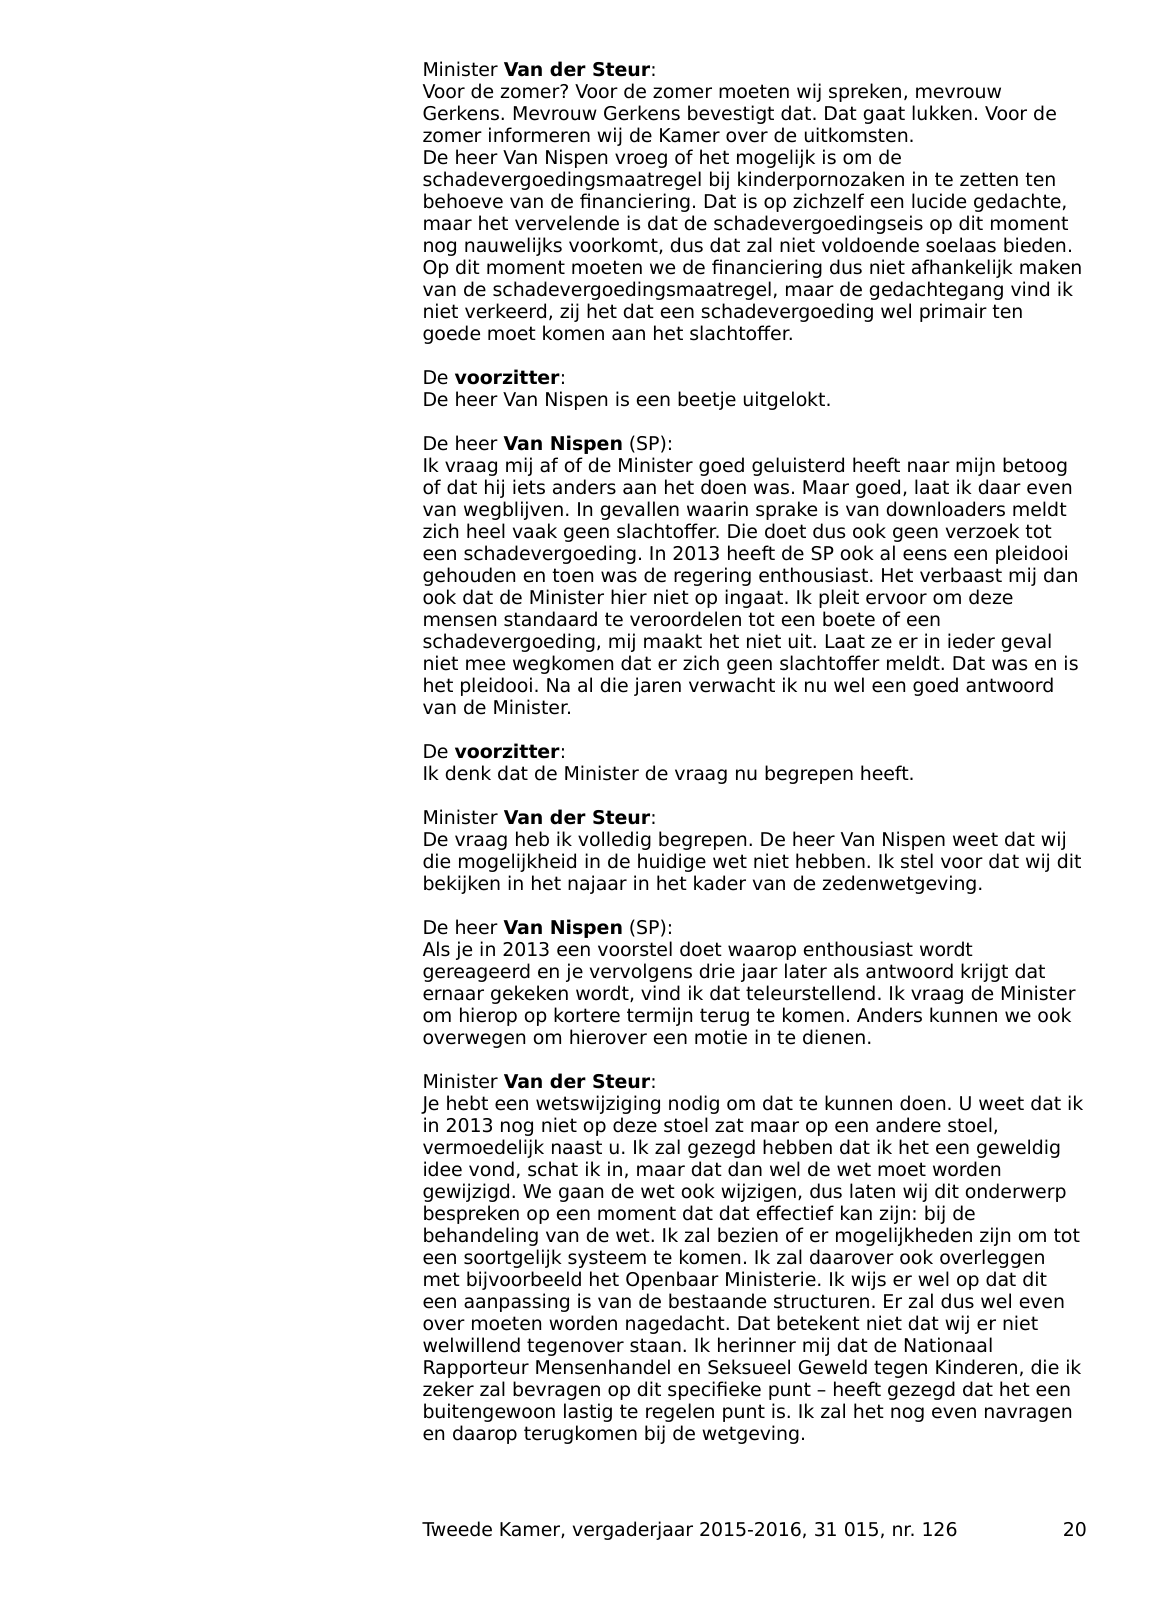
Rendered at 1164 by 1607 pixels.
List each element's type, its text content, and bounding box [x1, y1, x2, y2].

text De heer Van Nispen (SP): [422, 433, 1087, 455]
text Minister Van der Steur: [422, 807, 1087, 829]
text De heer Van Nispen (SP): [422, 917, 1087, 939]
text De voorzitter: [422, 367, 1087, 389]
text Als je in 2013 een voorstel doet waarop enthousiast wordt gereageerd en je vervolgens drie jaar later als antwoord krijgt dat ernaar gekeken wordt, vind ik dat teleurstellend. Ik vraag de Minister om hierop op kortere termijn terug te komen. Anders kunnen we ook overwegen om hierover een motie in te dienen. [422, 939, 1087, 1049]
text De vraag heb ik volledig begrepen. De heer Van Nispen weet dat wij die mogelijkheid in de huidige wet niet hebben. Ik stel voor dat wij dit bekijken in het najaar in het kader van de zedenwetgeving. [422, 829, 1087, 895]
text Ik denk dat de Minister de vraag nu begrepen heeft. [422, 763, 1087, 785]
text Voor de zomer? Voor de zomer moeten wij spreken, mevrouw Gerkens. Mevrouw Gerkens bevestigt dat. Dat gaat lukken. Voor de zomer informeren wij de Kamer over de uitkomsten. [422, 81, 1087, 147]
text Je hebt een wetswijziging nodig om dat te kunnen doen. U weet dat ik in 2013 nog niet op deze stoel zat maar op een andere stoel, vermoedelijk naast u. Ik zal gezegd hebben dat ik het een geweldig idee vond, schat ik in, maar dat dan wel de wet moet worden gewijzigd. We gaan de wet ook wijzigen, dus laten wij dit onderwerp bespreken op een moment dat dat effectief kan zijn: bij de behandeling van de wet. Ik zal bezien of er mogelijkheden zijn om tot een soortgelijk systeem te komen. Ik zal daarover ook overleggen met bijvoorbeeld het Openbaar Ministerie. Ik wijs er wel op dat dit een aanpassing is van de bestaande structuren. Er zal dus wel even over moeten worden nagedacht. Dat betekent niet dat wij er niet welwillend tegenover staan. Ik herinner mij dat de Nationaal Rapporteur Mensenhandel en Seksueel Geweld tegen Kinderen, die ik zeker zal bevragen op dit specifieke punt – heeft gezegd dat het een buitengewoon lastig te regelen punt is. Ik zal het nog even navragen en daarop terugkomen bij de wetgeving. [422, 1093, 1087, 1445]
text Minister Van der Steur: [422, 1071, 1087, 1093]
text De heer Van Nispen is een beetje uitgelokt. [422, 389, 1087, 411]
text Minister Van der Steur: [422, 59, 1087, 81]
text Ik vraag mij af of de Minister goed geluisterd heeft naar mijn betoog of dat hij iets anders aan het doen was. Maar goed, laat ik daar even van wegblijven. In gevallen waarin sprake is van downloaders meldt zich heel vaak geen slachtoffer. Die doet dus ook geen verzoek tot een schadevergoeding. In 2013 heeft de SP ook al eens een pleidooi gehouden en toen was de regering enthousiast. Het verbaast mij dan ook dat de Minister hier niet op ingaat. Ik pleit ervoor om deze mensen standaard te veroordelen tot een boete of een schadevergoeding, mij maakt het niet uit. Laat ze er in ieder geval niet mee wegkomen dat er zich geen slachtoffer meldt. Dat was en is het pleidooi. Na al die jaren verwacht ik nu wel een goed antwoord van de Minister. [422, 455, 1087, 719]
text De voorzitter: [422, 741, 1087, 763]
text De heer Van Nispen vroeg of het mogelijk is om de schadevergoedingsmaatregel bij kinderpornozaken in te zetten ten behoeve van de financiering. Dat is op zichzelf een lucide gedachte, maar het vervelende is dat de schadevergoedingseis op dit moment nog nauwelijks voorkomt, dus dat zal niet voldoende soelaas bieden. Op dit moment moeten we de financiering dus niet afhankelijk maken van de schadevergoedingsmaatregel, maar de gedachtegang vind ik niet verkeerd, zij het dat een schadevergoeding wel primair ten goede moet komen aan het slachtoffer. [422, 147, 1087, 345]
